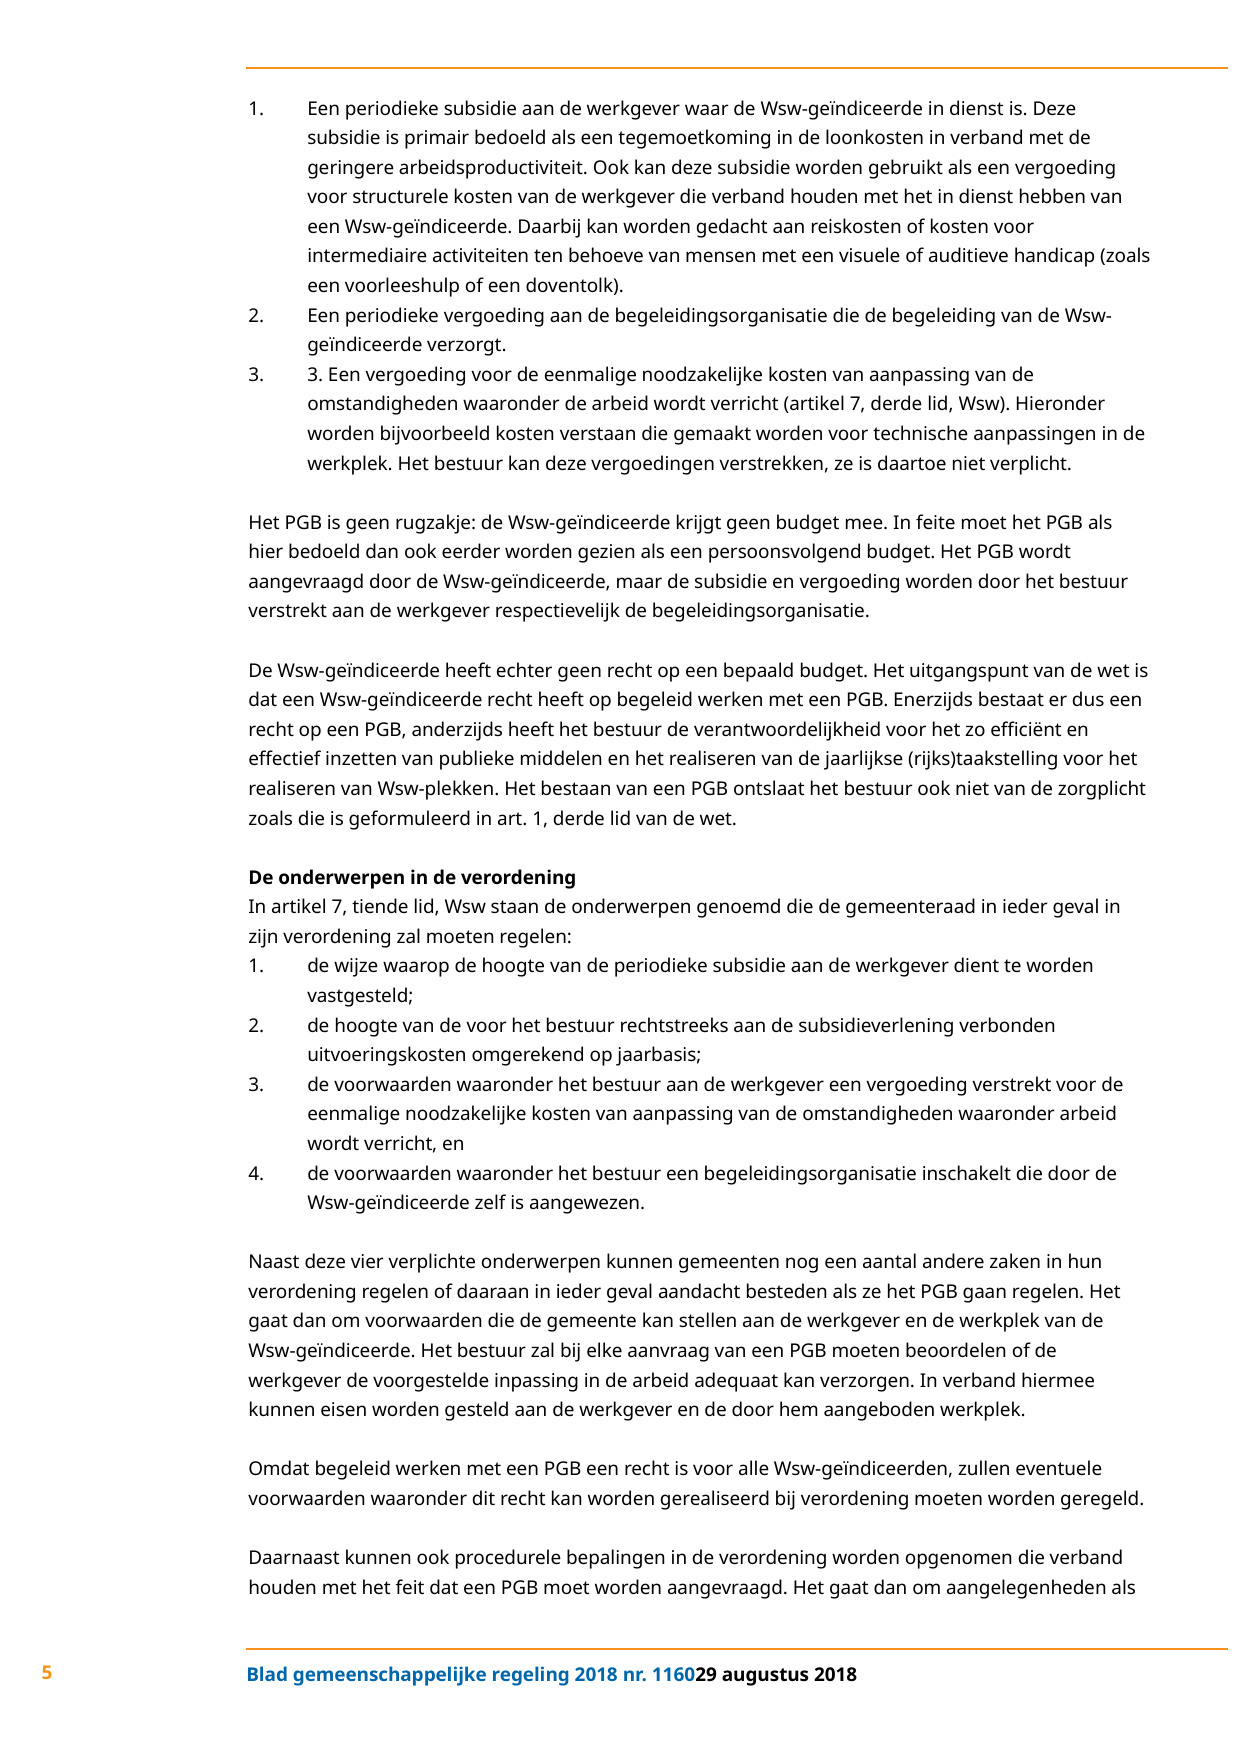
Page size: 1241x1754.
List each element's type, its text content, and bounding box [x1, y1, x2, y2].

picture [41, 47, 231, 172]
text Het PGB is geen rugzakje: de Wsw-geïndiceerde krijgt geen budget mee. In feite moet het PGB als hier bedoeld dan ook eerder worden gezien als een persoonsvolgend budget. Het PGB wordt aangevraagd door de Wsw-geïndiceerde, maar de subsidie en vergoeding worden door het bestuur verstrekt aan de werkgever respectievelijk de begeleidingsorganisatie. [248, 509, 1152, 623]
text De Wsw-geïndiceerde heeft echter geen recht op een bepaald budget. Het uitgangspunt van de wet is dat een Wsw-geïndiceerde recht heeft op begeleid werken met een PGB. Enerzijds bestaat er dus een recht op een PGB, anderzijds heeft het bestuur de verantwoordelijkheid voor het zo efficiënt en effectief inzetten van publieke middelen en het realiseren van de jaarlijkse (rijks)taakstelling voor het realiseren van Wsw-plekken. Het bestaan van een PGB ontslaat het bestuur ook niet van de zorgplicht zoals die is geformuleerd in art. 1, derde lid van de wet. [248, 657, 1152, 831]
list de hoogte van de voor het bestuur rechtstreeks aan de subsidieverlening verbonden uitvoeringskosten omgerekend op jaarbasis; [248, 1012, 1152, 1067]
list de wijze waarop de hoogte van de periodieke subsidie aan de werkgever dient te worden vastgesteld; [248, 953, 1152, 1008]
list de voorwaarden waaronder het bestuur een begeleidingsorganisatie inschakelt die door de Wsw-geïndiceerde zelf is aangewezen. [248, 1160, 1152, 1215]
list Een periodieke subsidie aan de werkgever waar de Wsw-geïndiceerde in dienst is. Deze subsidie is primair bedoeld als een tegemoetkoming in de loonkosten in verband met de geringere arbeidsproductiviteit. Ook kan deze subsidie worden gebruikt als een vergoeding voor structurele kosten van de werkgever die verband houden met het in dienst hebben van een Wsw-geïndiceerde. Daarbij kan worden gedacht aan reiskosten of kosten voor intermediaire activiteiten ten behoeve van mensen met een visuele of auditieve handicap (zoals een voorleeshulp of een doventolk). [248, 95, 1152, 298]
text In artikel 7, tiende lid, Wsw staan de onderwerpen genoemd die de gemeenteraad in ieder geval in zijn verordening zal moeten regelen: [248, 893, 1152, 949]
text Omdat begeleid werken met een PGB een recht is voor alle Wsw-geïndiceerden, zullen eventuele voorwaarden waaronder dit recht kan worden gerealiseerd bij verordening moeten worden geregeld. [248, 1456, 1152, 1511]
text Daarnaast kunnen ook procedurele bepalingen in de verordening worden opgenomen die verband houden met het feit dat een PGB moet worden aangevraagd. Het gaat dan om aangelegenheden als [248, 1544, 1152, 1600]
text De onderwerpen in de verordening [248, 864, 1152, 890]
list de voorwaarden waaronder het bestuur aan de werkgever een vergoeding verstrekt voor de eenmalige noodzakelijke kosten van aanpassing van de omstandigheden waaronder arbeid wordt verricht, en [248, 1071, 1152, 1156]
text Naast deze vier verplichte onderwerpen kunnen gemeenten nog een aantal andere zaken in hun verordening regelen of daaraan in ieder geval aandacht besteden als ze het PGB gaan regelen. Het gaat dan om voorwaarden die de gemeente kan stellen aan de werkgever en de werkplek van de Wsw-geïndiceerde. Het bestuur zal bij elke aanvraag van een PGB moeten beoordelen of de werkgever de voorgestelde inpassing in de arbeid adequaat kan verzorgen. In verband hiermee kunnen eisen worden gesteld aan de werkgever en de door hem aangeboden werkplek. [248, 1248, 1152, 1422]
list Een periodieke vergoeding aan de begeleidingsorganisatie die de begeleiding van de Wsw-geïndiceerde verzorgt. [248, 302, 1152, 357]
list 3. Een vergoeding voor de eenmalige noodzakelijke kosten van aanpassing van de omstandigheden waaronder de arbeid wordt verricht (artikel 7, derde lid, Wsw). Hieronder worden bijvoorbeeld kosten verstaan die gemaakt worden voor technische aanpassingen in de werkplek. Het bestuur kan deze vergoedingen verstrekken, ze is daartoe niet verplicht. [248, 361, 1152, 476]
